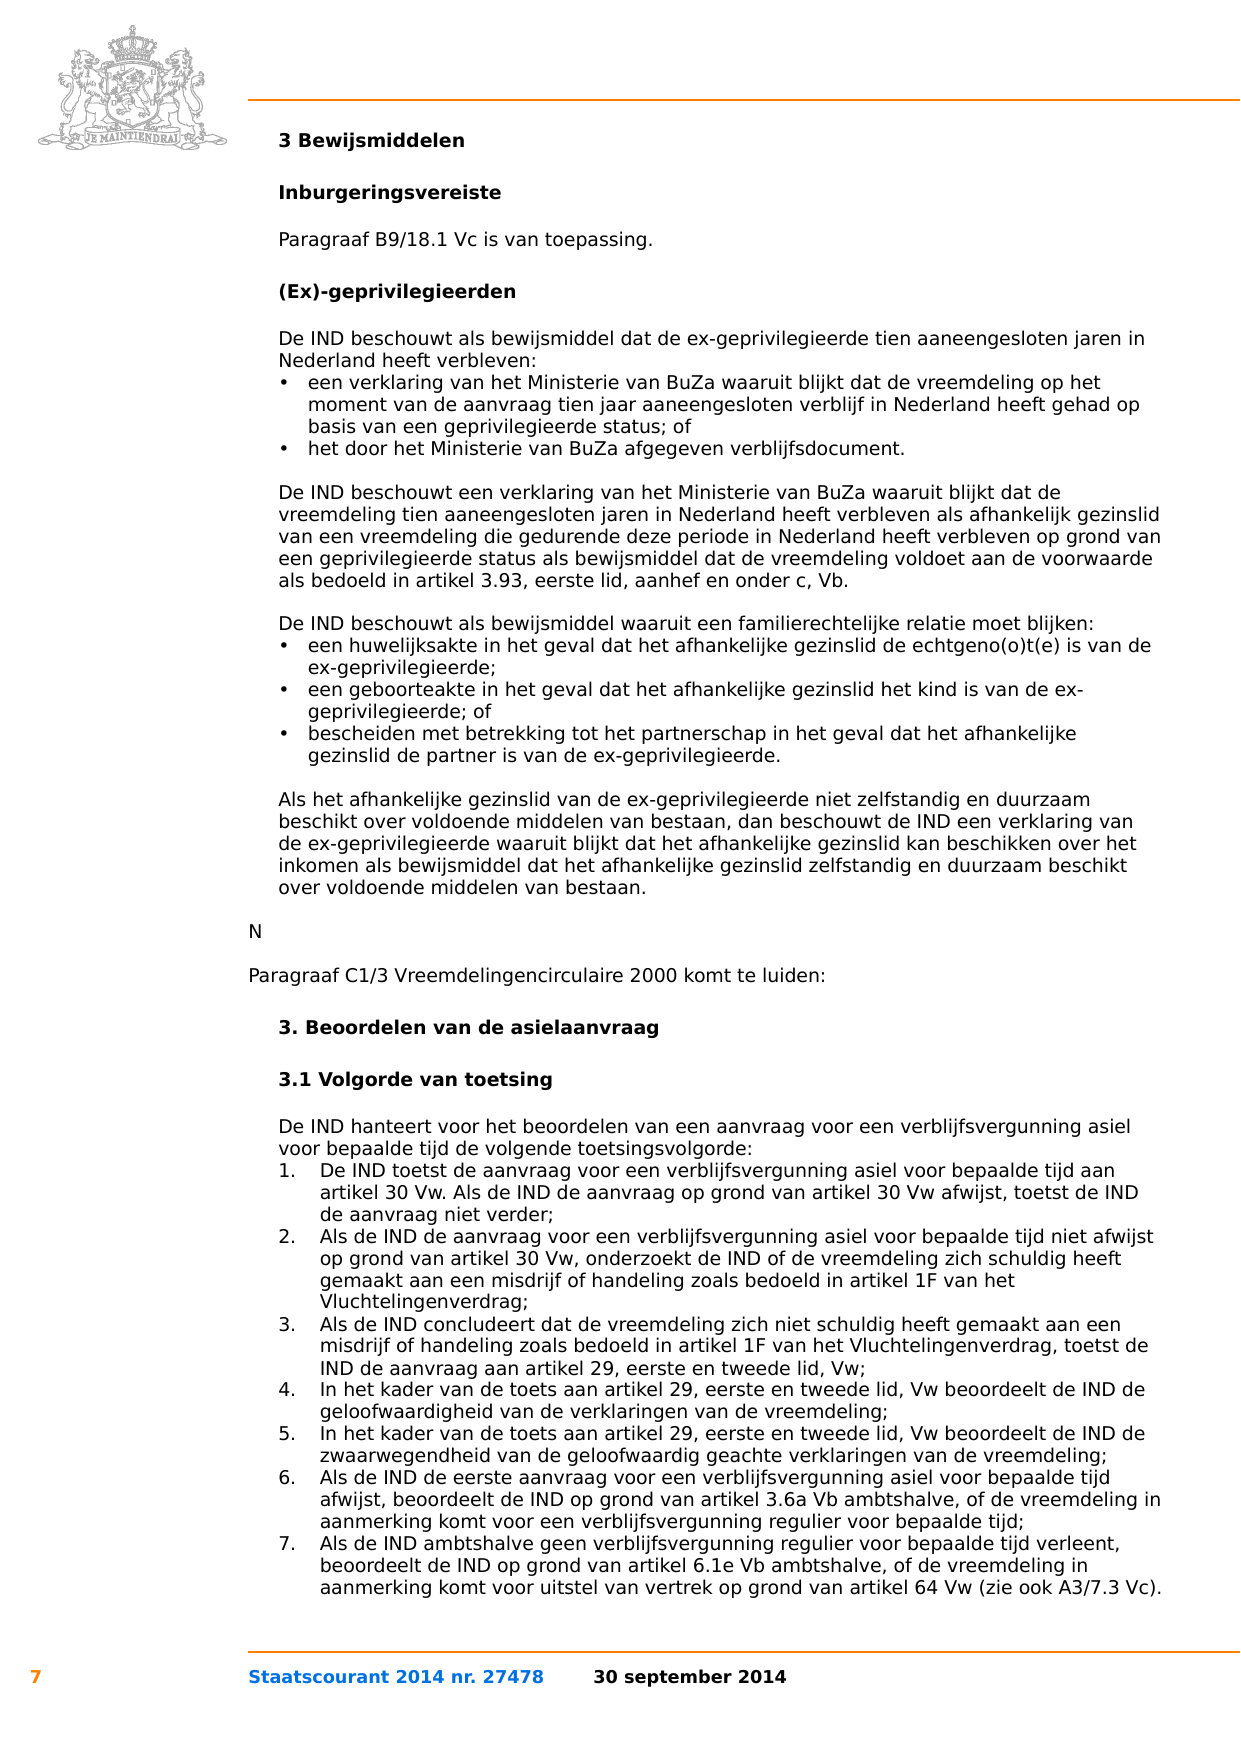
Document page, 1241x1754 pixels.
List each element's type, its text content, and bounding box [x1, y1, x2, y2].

text Paragraaf B9/18.1 Vc is van toepassing. [278, 229, 1163, 251]
subtitle Inburgeringsvereiste [278, 182, 1163, 204]
text Als het afhankelijke gezinslid van de ex-geprivilegieerde niet zelfstandig en duurzaam beschikt over voldoende middelen van bestaan, dan beschouwt de IND een verklaring van de ex-geprivilegieerde waaruit blijkt dat het afhankelijke gezinslid kan beschikken over het inkomen als bewijsmiddel dat het afhankelijke gezinslid zelfstandig en duurzaam beschikt over voldoende middelen van bestaan. [278, 789, 1163, 899]
subtitle 3. Beoordelen van de asielaanvraag [278, 1017, 1163, 1039]
subtitle (Ex)-geprivilegieerden [278, 281, 1163, 303]
text 4. In het kader van de toets aan artikel 29, eerste en tweede lid, Vw beoordeelt de IND de geloofwaardigheid van de verklaringen van de vreemdeling; [278, 1379, 1163, 1423]
text De IND beschouwt als bewijsmiddel dat de ex-geprivilegieerde tien aaneengesloten jaren in Nederland heeft verbleven: [278, 328, 1163, 372]
text 7. Als de IND ambtshalve geen verblijfsvergunning regulier voor bepaalde tijd verleent, beoordeelt de IND op grond van artikel 6.1e Vb ambtshalve, of de vreemdeling in aanmerking komt voor uitstel van vertrek op grond van artikel 64 Vw (zie ook A3/7.3 Vc). [278, 1533, 1163, 1599]
text De IND beschouwt een verklaring van het Ministerie van BuZa waaruit blijkt dat de vreemdeling tien aaneengesloten jaren in Nederland heeft verbleven als afhankelijk gezinslid van een vreemdeling die gedurende deze periode in Nederland heeft verbleven op grond van een geprivilegieerde status als bewijsmiddel dat de vreemdeling voldoet aan de voorwaarde als bedoeld in artikel 3.93, eerste lid, aanhef en onder c, Vb. [278, 482, 1163, 591]
text 1. De IND toetst de aanvraag voor een verblijfsvergunning asiel voor bepaalde tijd aan artikel 30 Vw. Als de IND de aanvraag op grond van artikel 30 Vw afwijst, toetst de IND de aanvraag niet verder; [278, 1159, 1163, 1226]
text 5. In het kader van de toets aan artikel 29, eerste en tweede lid, Vw beoordeelt de IND de zwaarwegendheid van de geloofwaardig geachte verklaringen van de vreemdeling; [278, 1423, 1163, 1467]
text • het door het Ministerie van BuZa afgegeven verblijfsdocument. [278, 438, 1163, 460]
text N [248, 921, 1163, 943]
text 6. Als de IND de eerste aanvraag voor een verblijfsvergunning asiel voor bepaalde tijd afwijst, beoordeelt de IND op grond van artikel 3.6a Vb ambtshalve, of de vreemdeling in aanmerking komt voor een verblijfsvergunning regulier voor bepaalde tijd; [278, 1467, 1163, 1533]
text • een geboorteakte in het geval dat het afhankelijke gezinslid het kind is van de ex-geprivilegieerde; of [278, 679, 1163, 723]
text De IND beschouwt als bewijsmiddel waaruit een familierechtelijke relatie moet blijken: [278, 613, 1163, 635]
text Paragraaf C1/3 Vreemdelingencirculaire 2000 komt te luiden: [248, 965, 1163, 987]
text • een huwelijksakte in het geval dat het afhankelijke gezinslid de echtgeno(o)t(e) is van de ex-geprivilegieerde; [278, 635, 1163, 679]
text 3. Als de IND concludeert dat de vreemdeling zich niet schuldig heeft gemaakt aan een misdrijf of handeling zoals bedoeld in artikel 1F van het Vluchtelingenverdrag, toetst de IND de aanvraag aan artikel 29, eerste en tweede lid, Vw; [278, 1313, 1163, 1379]
text 2. Als de IND de aanvraag voor een verblijfsvergunning asiel voor bepaalde tijd niet afwijst op grond van artikel 30 Vw, onderzoekt de IND of de vreemdeling zich schuldig heeft gemaakt aan een misdrijf of handeling zoals bedoeld in artikel 1F van het Vluchtelingenverdrag; [278, 1226, 1163, 1313]
text • een verklaring van het Ministerie van BuZa waaruit blijkt dat de vreemdeling op het moment van de aanvraag tien jaar aaneengesloten verblijf in Nederland heeft gehad op basis van een geprivilegieerde status; of [278, 372, 1163, 438]
subtitle 3.1 Volgorde van toetsing [278, 1069, 1163, 1091]
text • bescheiden met betrekking tot het partnerschap in het geval dat het afhankelijke gezinslid de partner is van de ex-geprivilegieerde. [278, 723, 1163, 767]
text De IND hanteert voor het beoordelen van een aanvraag voor een verblijfsvergunning asiel voor bepaalde tijd de volgende toetsingsvolgorde: [278, 1116, 1163, 1159]
subtitle 3 Bewijsmiddelen [278, 130, 1163, 152]
picture [38, 25, 227, 150]
